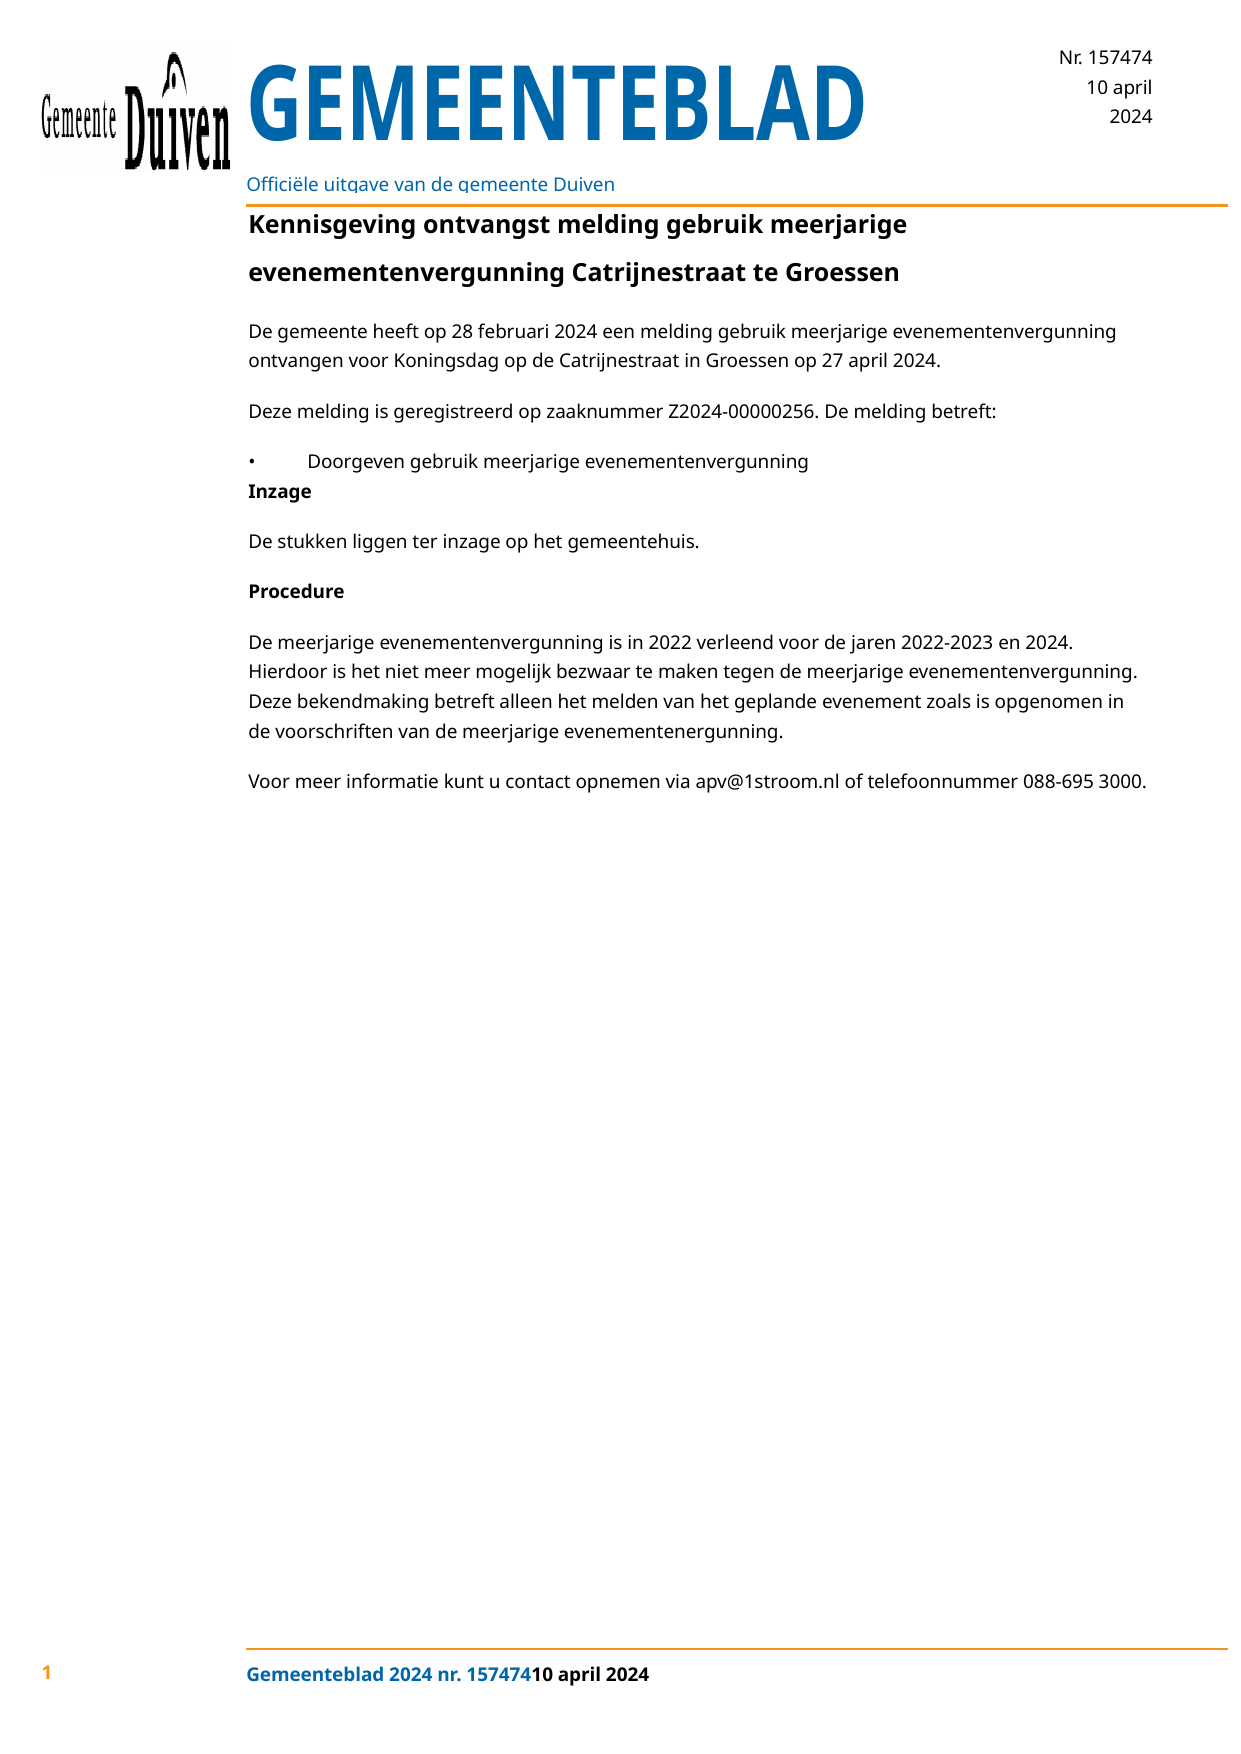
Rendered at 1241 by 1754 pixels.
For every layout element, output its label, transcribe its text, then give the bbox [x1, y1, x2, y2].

list Doorgeven gebruik meerjarige evenementenvergunning [248, 448, 1152, 474]
text De gemeente heeft op 28 februari 2024 een melding gebruik meerjarige evenementenvergunning ontvangen voor Koningsdag op de Catrijnestraat in Groessen op 27 april 2024. [248, 318, 1152, 373]
text Procedure [248, 579, 1152, 604]
text De stukken liggen ter inzage op het gemeentehuis. [248, 528, 1152, 554]
text Deze melding is geregistreerd op zaaknummer Z2024-00000256. De melding betreft: [248, 398, 1152, 424]
picture [41, 47, 231, 172]
text Inzage [248, 478, 1152, 504]
text Kennisgeving ontvangst melding gebruik meerjarige evenementenvergunning Catrijnestraat te Groessen [248, 207, 1152, 288]
text De meerjarige evenementenvergunning is in 2022 verleend voor de jaren 2022-2023 en 2024. Hierdoor is het niet meer mogelijk bezwaar te maken tegen de meerjarige evenementenvergunning. Deze bekendmaking betreft alleen het melden van het geplande evenement zoals is opgenomen in de voorschriften van de meerjarige evenementenergunning. [248, 629, 1152, 744]
text Voor meer informatie kunt u contact opnemen via apv@1stroom.nl of telefoonnummer 088-695 3000. [248, 768, 1152, 794]
